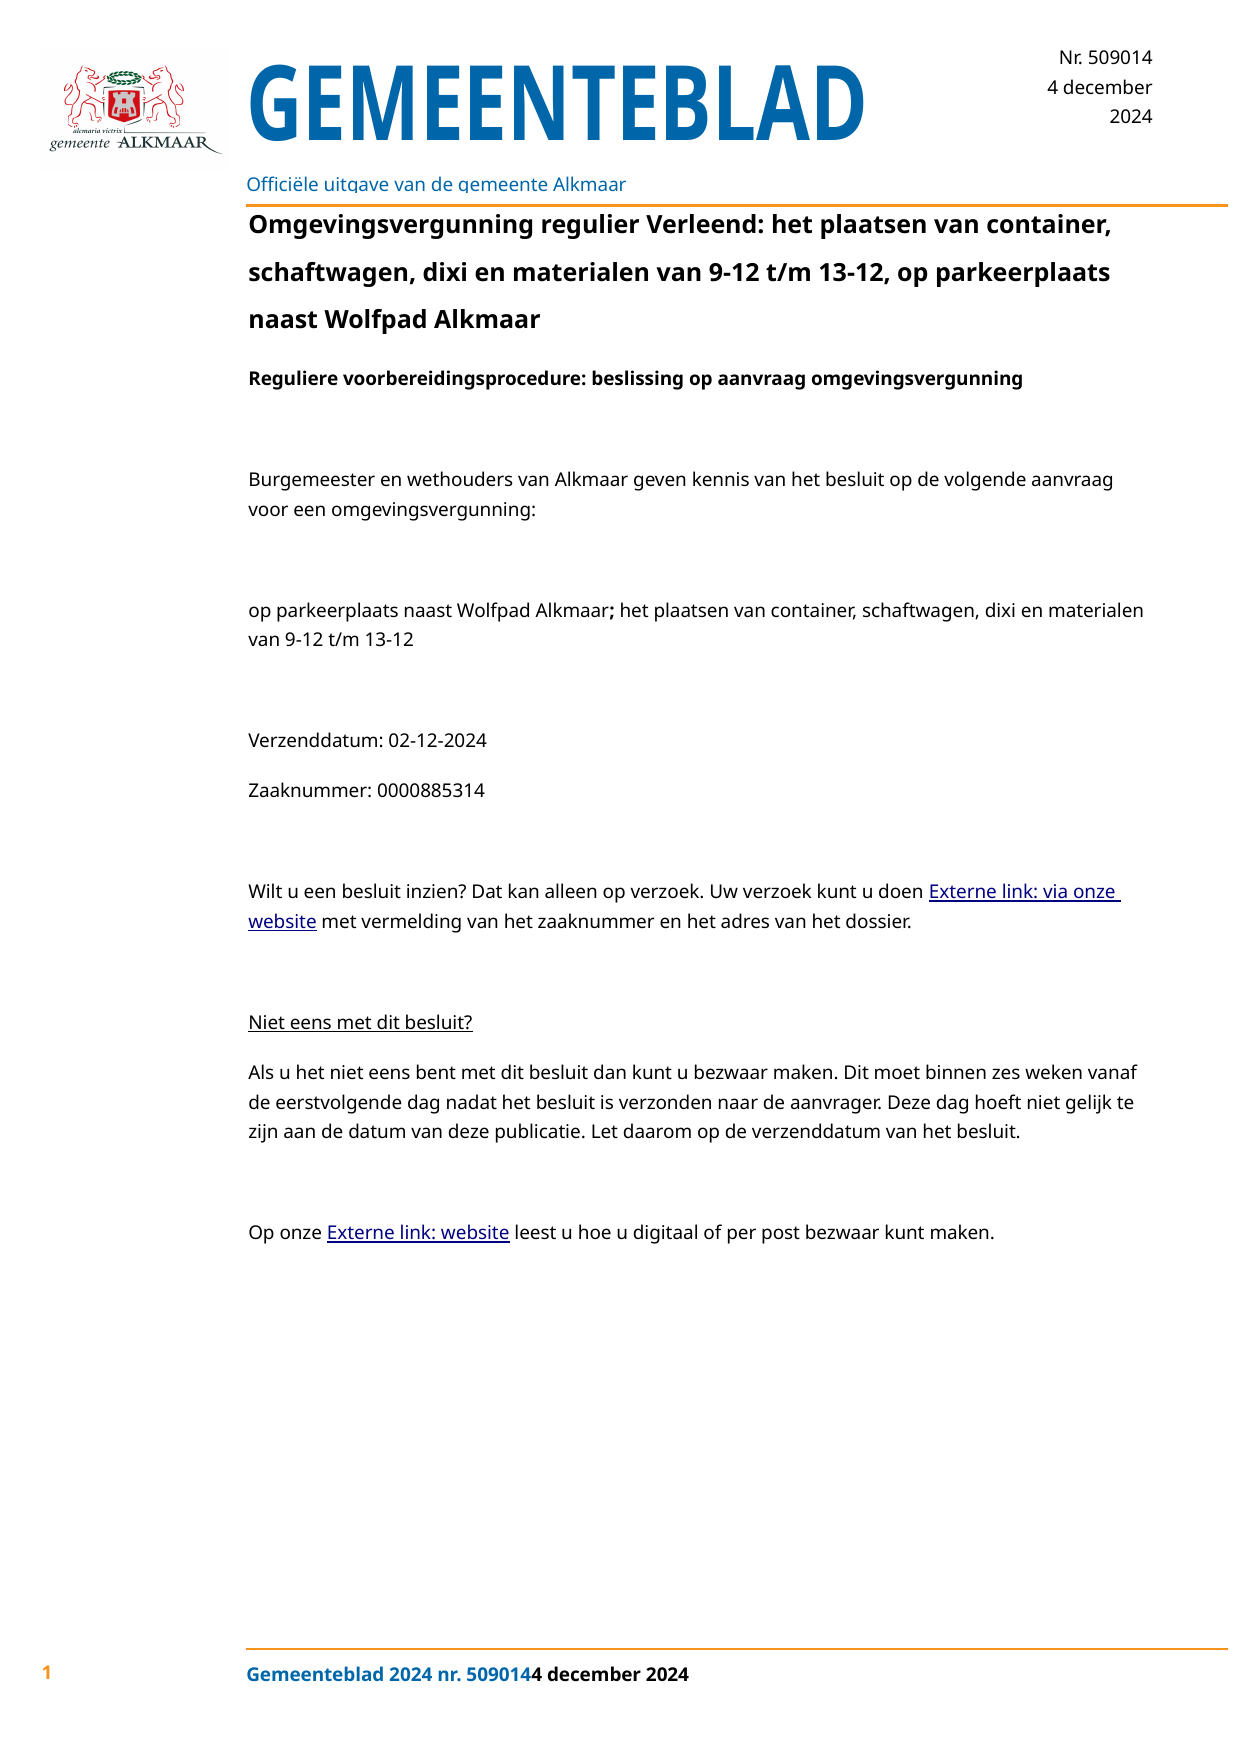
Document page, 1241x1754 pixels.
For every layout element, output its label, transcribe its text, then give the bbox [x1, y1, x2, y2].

text Burgemeester en wethouders van Alkmaar geven kennis van het besluit op de volgende aanvraag voor een omgevingsvergunning: [248, 466, 1152, 522]
picture [41, 47, 231, 172]
text Reguliere voorbereidingsprocedure: beslissing op aanvraag omgevingsvergunning [248, 366, 1152, 391]
text Als u het niet eens bent met dit besluit dan kunt u bezwaar maken. Dit moet binnen zes weken vanaf de eerstvolgende dag nadat het besluit is verzonden naar de aanvrager. Deze dag hoeft niet gelijk te zijn aan de datum van deze publicatie. Let daarom op de verzenddatum van het besluit. [248, 1059, 1152, 1144]
text Wilt u een besluit inzien? Dat kan alleen op verzoek. Uw verzoek kunt u doen Externe link: via onze website met vermelding van het zaaknummer en het adres van het dossier. [248, 878, 1152, 934]
text Omgevingsvergunning regulier Verleend: het plaatsen van container, schaftwagen, dixi en materialen van 9-12 t/m 13-12, op parkeerplaats naast Wolfpad Alkmaar [248, 207, 1152, 336]
text Niet eens met dit besluit? [248, 1009, 1152, 1034]
text Verzenddatum: 02-12-2024 [248, 727, 1152, 753]
text Zaaknummer: 0000885314 [248, 778, 1152, 803]
text op parkeerplaats naast Wolfpad Alkmaar; het plaatsen van container, schaftwagen, dixi en materialen van 9-12 t/m 13-12 [248, 597, 1152, 652]
text Op onze Externe link: website leest u hoe u digitaal of per post bezwaar kunt maken. [248, 1219, 1152, 1245]
